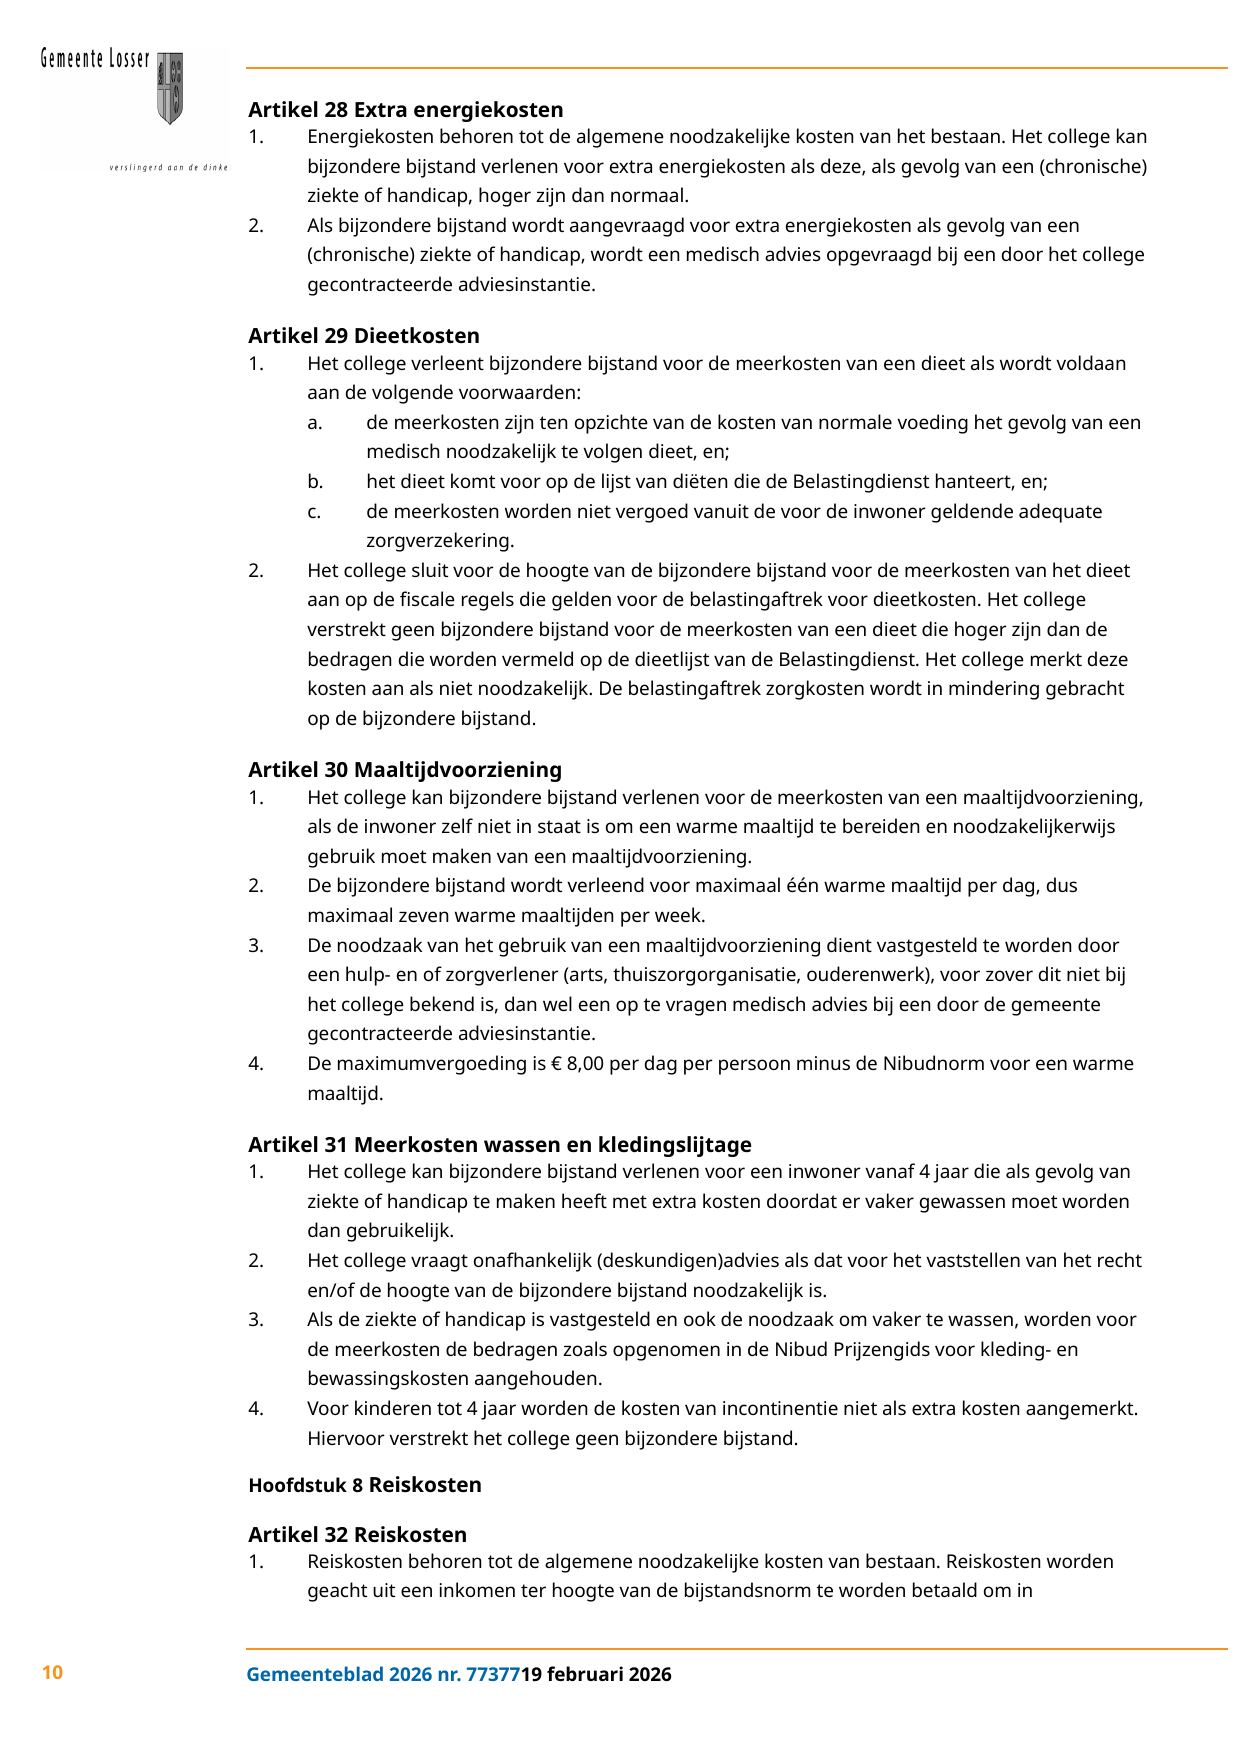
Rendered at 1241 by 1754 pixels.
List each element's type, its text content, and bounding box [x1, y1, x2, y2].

list de meerkosten worden niet vergoed vanuit de voor de inwoner geldende adequate zorgverzekering. [307, 498, 1152, 553]
text Hoofdstuk 8 Reiskosten [248, 1470, 1152, 1499]
text Artikel 30 Maaltijdvoorziening [248, 755, 1152, 784]
list de meerkosten zijn ten opzichte van de kosten van normale voeding het gevolg van een medisch noodzakelijk te volgen dieet, en; [307, 409, 1152, 464]
list Reiskosten behoren tot de algemene noodzakelijke kosten van bestaan. Reiskosten worden geacht uit een inkomen ter hoogte van de bijstandsnorm te worden betaald om in [248, 1548, 1152, 1603]
list De bijzondere bijstand wordt verleend voor maximaal één warme maaltijd per dag, dus maximaal zeven warme maaltijden per week. [248, 873, 1152, 928]
text Artikel 28 Extra energiekosten [248, 95, 1152, 123]
list Het college vraagt onafhankelijk (deskundigen)advies als dat voor het vaststellen van het recht en/of de hoogte van de bijzondere bijstand noodzakelijk is. [248, 1247, 1152, 1303]
text Artikel 32 Reiskosten [248, 1520, 1152, 1548]
list Het college verleent bijzondere bijstand voor de meerkosten van een dieet als wordt voldaan aan de volgende voorwaarden: [248, 350, 1152, 405]
list Het college kan bijzondere bijstand verlenen voor de meerkosten van een maaltijdvoorziening, als de inwoner zelf niet in staat is om een warme maaltijd te bereiden en noodzakelijkerwijs gebruik moet maken van een maaltijdvoorziening. [248, 784, 1152, 869]
list De noodzaak van het gebruik van een maaltijdvoorziening dient vastgesteld te worden door een hulp- en of zorgverlener (arts, thuiszorgorganisatie, ouderenwerk), voor zover dit niet bij het college bekend is, dan wel een op te vragen medisch advies bij een door de gemeente gecontracteerde adviesinstantie. [248, 932, 1152, 1046]
picture [41, 47, 231, 172]
list Voor kinderen tot 4 jaar worden de kosten van incontinentie niet als extra kosten aangemerkt. Hiervoor verstrekt het college geen bijzondere bijstand. [248, 1395, 1152, 1451]
list Het college sluit voor de hoogte van de bijzondere bijstand voor de meerkosten van het dieet aan op de fiscale regels die gelden voor de belastingaftrek voor dieetkosten. Het college verstrekt geen bijzondere bijstand voor de meerkosten van een dieet die hoger zijn dan de bedragen die worden vermeld op de dieetlijst van de Belastingdienst. Het college merkt deze kosten aan als niet noodzakelijk. De belastingaftrek zorgkosten wordt in mindering gebracht op de bijzondere bijstand. [248, 557, 1152, 731]
list De maximumvergoeding is € 8,00 per dag per persoon minus de Nibudnorm voor een warme maaltijd. [248, 1050, 1152, 1105]
list Als bijzondere bijstand wordt aangevraagd voor extra energiekosten als gevolg van een (chronische) ziekte of handicap, wordt een medisch advies opgevraagd bij een door het college gecontracteerde adviesinstantie. [248, 212, 1152, 297]
text Artikel 31 Meerkosten wassen en kledingslijtage [248, 1130, 1152, 1158]
list Het college kan bijzondere bijstand verlenen voor een inwoner vanaf 4 jaar die als gevolg van ziekte of handicap te maken heeft met extra kosten doordat er vaker gewassen moet worden dan gebruikelijk. [248, 1158, 1152, 1243]
list het dieet komt voor op de lijst van diëten die de Belastingdienst hanteert, en; [307, 468, 1152, 494]
text Artikel 29 Dieetkosten [248, 322, 1152, 350]
list Als de ziekte of handicap is vastgesteld en ook de noodzaak om vaker te wassen, worden voor de meerkosten de bedragen zoals opgenomen in de Nibud Prijzengids voor kleding- en bewassingskosten aangehouden. [248, 1306, 1152, 1391]
list Energiekosten behoren tot de algemene noodzakelijke kosten van het bestaan. Het college kan bijzondere bijstand verlenen voor extra energiekosten als deze, als gevolg van een (chronische) ziekte of handicap, hoger zijn dan normaal. [248, 123, 1152, 208]
